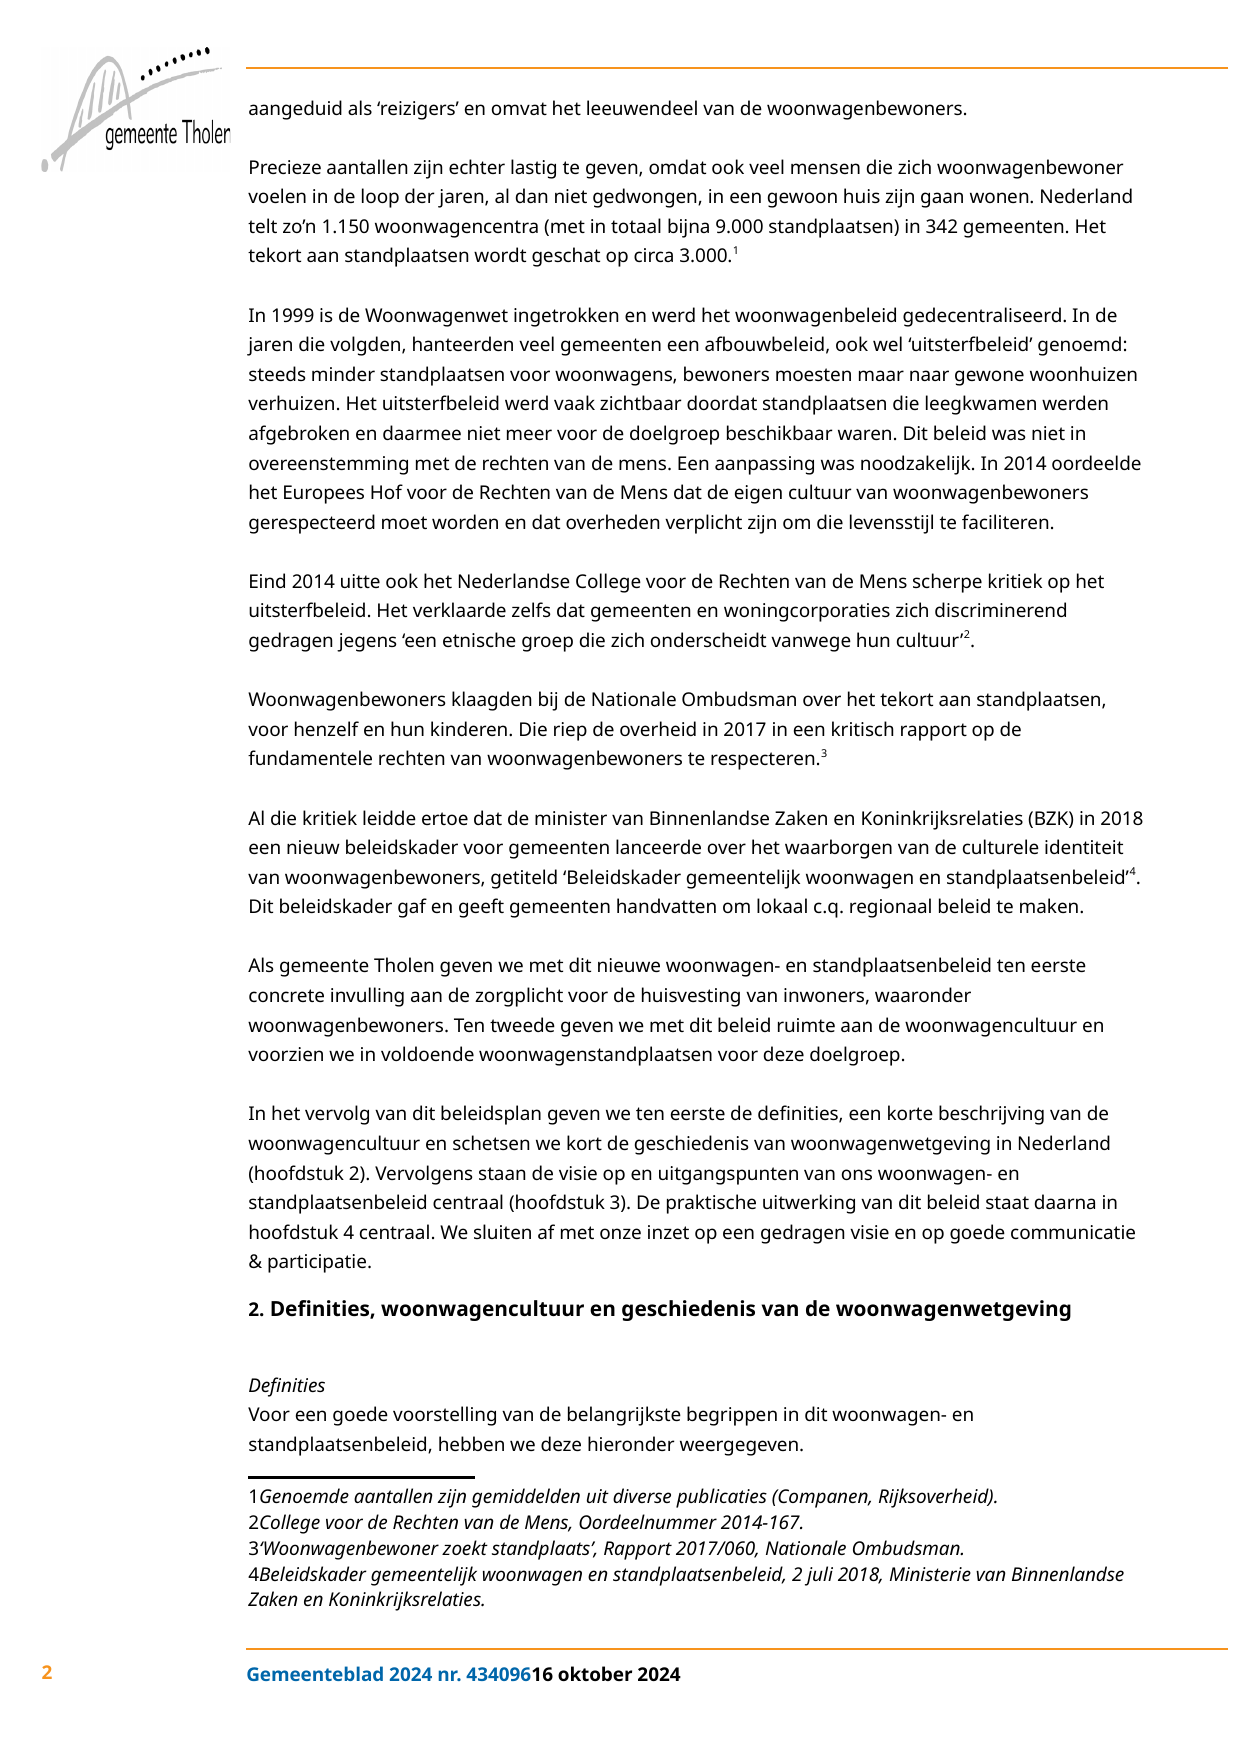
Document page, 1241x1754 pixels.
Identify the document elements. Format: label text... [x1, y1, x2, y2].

text Voor een goede voorstelling van de belangrijkste begrippen in dit woonwagen- en standplaatsenbeleid, hebben we deze hieronder weergegeven. [248, 1401, 1152, 1457]
text Al die kritiek leidde ertoe dat de minister van Binnenlandse Zaken en Koninkrijksrelaties (BZK) in 2018 een nieuw beleidskader voor gemeenten lanceerde over het waarborgen van de culturele identiteit van woonwagenbewoners, getiteld ‘Beleidskader gemeentelijk woonwagen en standplaatsenbeleid’. Dit beleidskader gaf en geeft gemeenten handvatten om lokaal c.q. regionaal beleid te maken. [248, 805, 1152, 919]
text Beleidskader gemeentelijk woonwagen en standplaatsenbeleid, 2 juli 2018, Ministerie van Binnenlandse Zaken en Koninkrijksrelaties. [248, 1561, 1152, 1612]
text aangeduid als ‘reizigers’ en omvat het leeuwendeel van de woonwagenbewoners. [248, 95, 1152, 121]
text Als gemeente Tholen geven we met dit nieuwe woonwagen- en standplaatsenbeleid ten eerste concrete invulling aan de zorgplicht voor de huisvesting van inwoners, waaronder woonwagenbewoners. Ten tweede geven we met dit beleid ruimte aan de woonwagencultuur en voorzien we in voldoende woonwagenstandplaatsen voor deze doelgroep. [248, 953, 1152, 1067]
text Eind 2014 uitte ook het Nederlandse College voor de Rechten van de Mens scherpe kritiek op het uitsterfbeleid. Het verklaarde zelfs dat gemeenten en woningcorporaties zich discriminerend gedragen jegens ‘een etnische groep die zich onderscheidt vanwege hun cultuur’. [248, 568, 1152, 653]
text In het vervolg van dit beleidsplan geven we ten eerste de definities, een korte beschrijving van de woonwagencultuur en schetsen we kort de geschiedenis van woonwagenwetgeving in Nederland (hoofdstuk 2). Vervolgens staan de visie op en uitgangspunten van ons woonwagen- en standplaatsenbeleid centraal (hoofdstuk 3). De praktische uitwerking van dit beleid staat daarna in hoofdstuk 4 centraal. We sluiten af met onze inzet op een gedragen visie en op goede communicatie & participatie. [248, 1101, 1152, 1274]
text Definities [248, 1372, 1152, 1398]
text 2. Definities, woonwagencultuur en geschiedenis van de woonwagenwetgeving [248, 1294, 1152, 1323]
text Woonwagenbewoners klaagden bij de Nationale Ombudsman over het tekort aan standplaatsen, voor henzelf en hun kinderen. Die riep de overheid in 2017 in een kritisch rapport op de fundamentele rechten van woonwagenbewoners te respecteren. [248, 686, 1152, 771]
text Genoemde aantallen zijn gemiddelden uit diverse publicaties (Companen, Rijksoverheid). [248, 1483, 1152, 1509]
picture [41, 47, 231, 172]
text ‘Woonwagenbewoner zoekt standplaats’, Rapport 2017/060, Nationale Ombudsman. [248, 1535, 1152, 1561]
text College voor de Rechten van de Mens, Oordeelnummer 2014-167. [248, 1509, 1152, 1535]
text Precieze aantallen zijn echter lastig te geven, omdat ook veel mensen die zich woonwagenbewoner voelen in de loop der jaren, al dan niet gedwongen, in een gewoon huis zijn gaan wonen. Nederland telt zo’n 1.150 woonwagencentra (met in totaal bijna 9.000 standplaatsen) in 342 gemeenten. Het tekort aan standplaatsen wordt geschat op circa 3.000. [248, 154, 1152, 268]
text In 1999 is de Woonwagenwet ingetrokken en werd het woonwagenbeleid gedecentraliseerd. In de jaren die volgden, hanteerden veel gemeenten een afbouwbeleid, ook wel ‘uitsterfbeleid’ genoemd: steeds minder standplaatsen voor woonwagens, bewoners moesten maar naar gewone woonhuizen verhuizen. Het uitsterfbeleid werd vaak zichtbaar doordat standplaatsen die leegkwamen werden afgebroken en daarmee niet meer voor de doelgroep beschikbaar waren. Dit beleid was niet in overeenstemming met de rechten van de mens. Een aanpassing was noodzakelijk. In 2014 oordeelde het Europees Hof voor de Rechten van de Mens dat de eigen cultuur van woonwagenbewoners gerespecteerd moet worden en dat overheden verplicht zijn om die levensstijl te faciliteren. [248, 302, 1152, 535]
